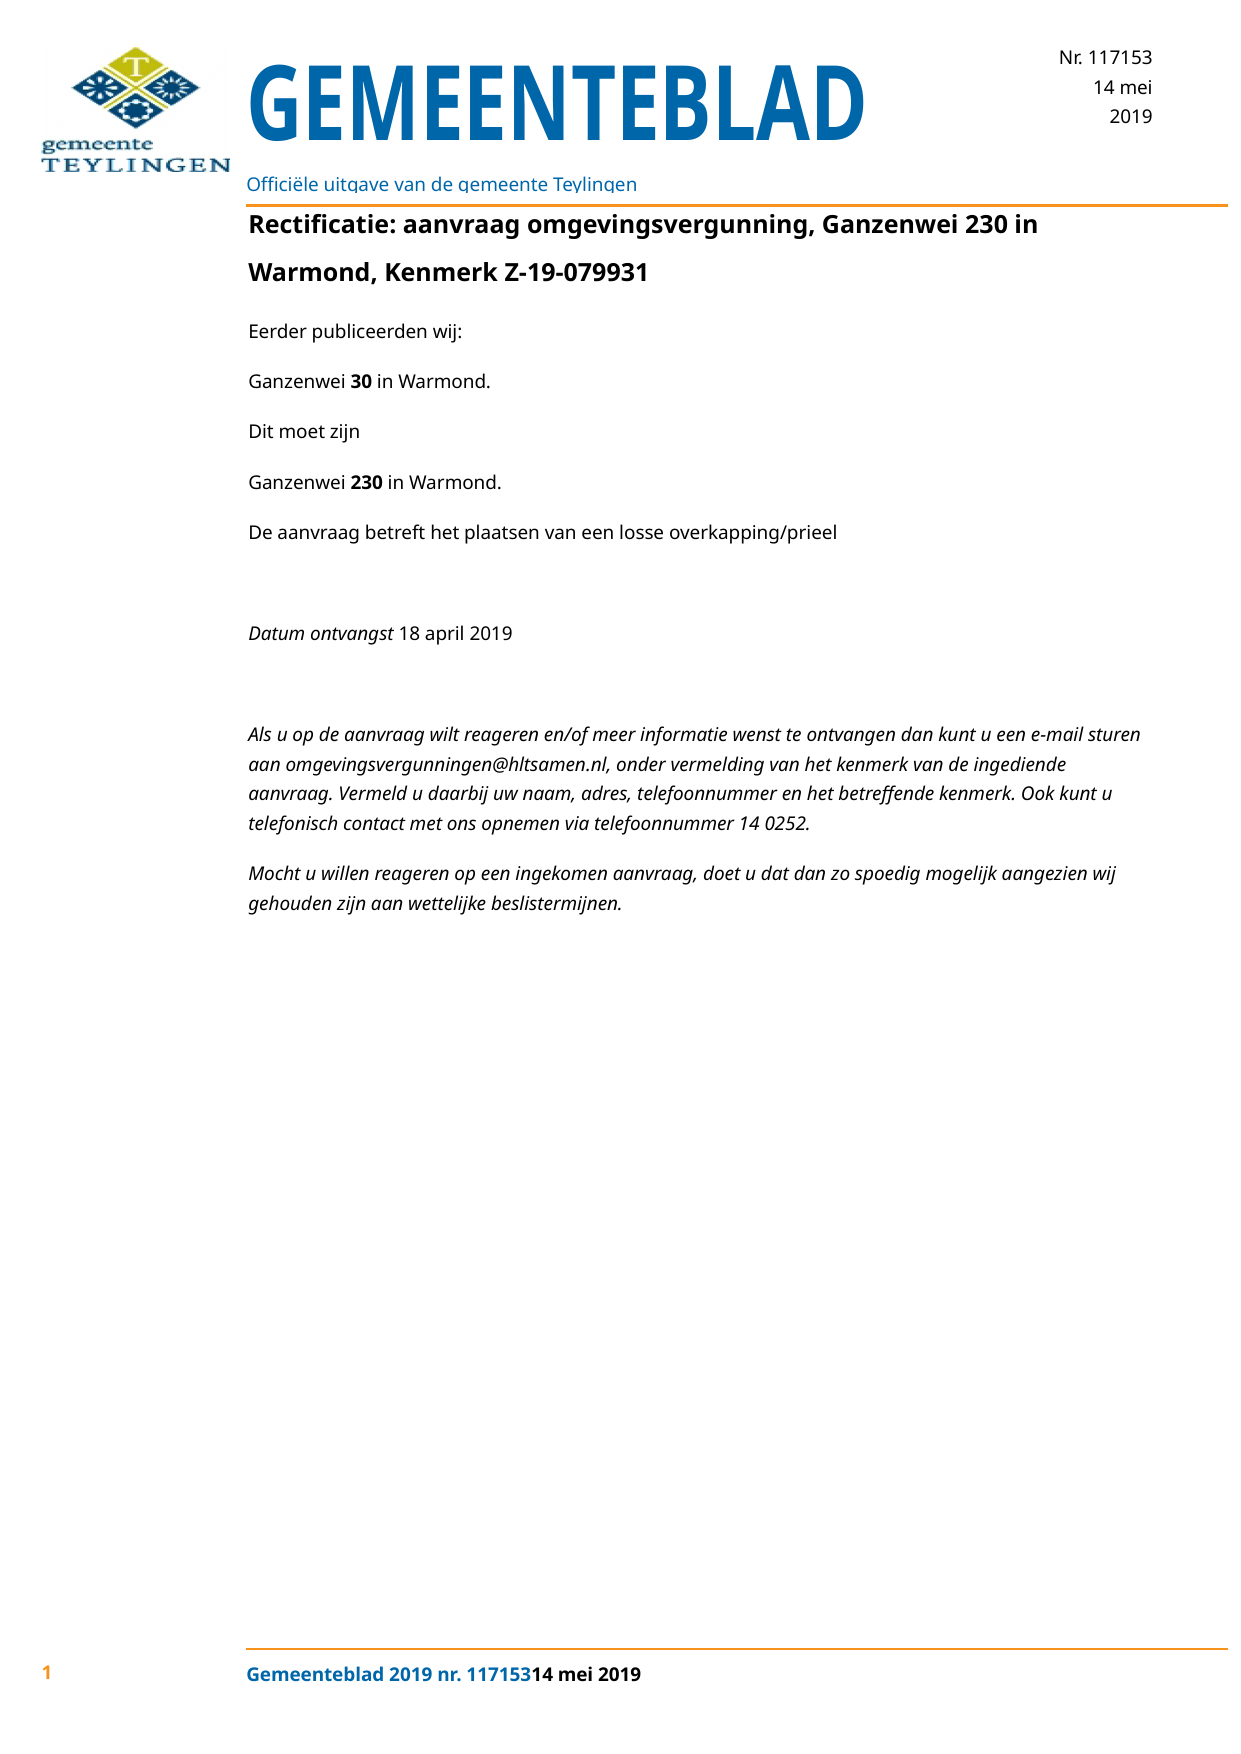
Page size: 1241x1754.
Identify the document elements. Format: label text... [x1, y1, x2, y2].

text De aanvraag betreft het plaatsen van een losse overkapping/prieel [248, 519, 1152, 545]
text Rectificatie: aanvraag omgevingsvergunning, Ganzenwei 230 in Warmond, Kenmerk Z-19-079931 [248, 207, 1152, 288]
text Eerder publiceerden wij: [248, 318, 1152, 344]
text Datum ontvangst 18 april 2019 [248, 620, 1152, 646]
picture [41, 47, 231, 172]
text Ganzenwei 230 in Warmond. [248, 469, 1152, 495]
text Mocht u willen reageren op een ingekomen aanvraag, doet u dat dan zo spoedig mogelijk aangezien wij gehouden zijn aan wettelijke beslistermijnen. [248, 860, 1152, 916]
text Als u op de aanvraag wilt reageren en/of meer informatie wenst te ontvangen dan kunt u een e-mail sturen aan omgevingsvergunningen@hltsamen.nl, onder vermelding van het kenmerk van de ingediende aanvraag. Vermeld u daarbij uw naam, adres, telefoonnummer en het betreffende kenmerk. Ook kunt u telefonisch contact met ons opnemen via telefoonnummer 14 0252. [248, 721, 1152, 836]
text Dit moet zijn [248, 419, 1152, 444]
text Ganzenwei 30 in Warmond. [248, 368, 1152, 394]
